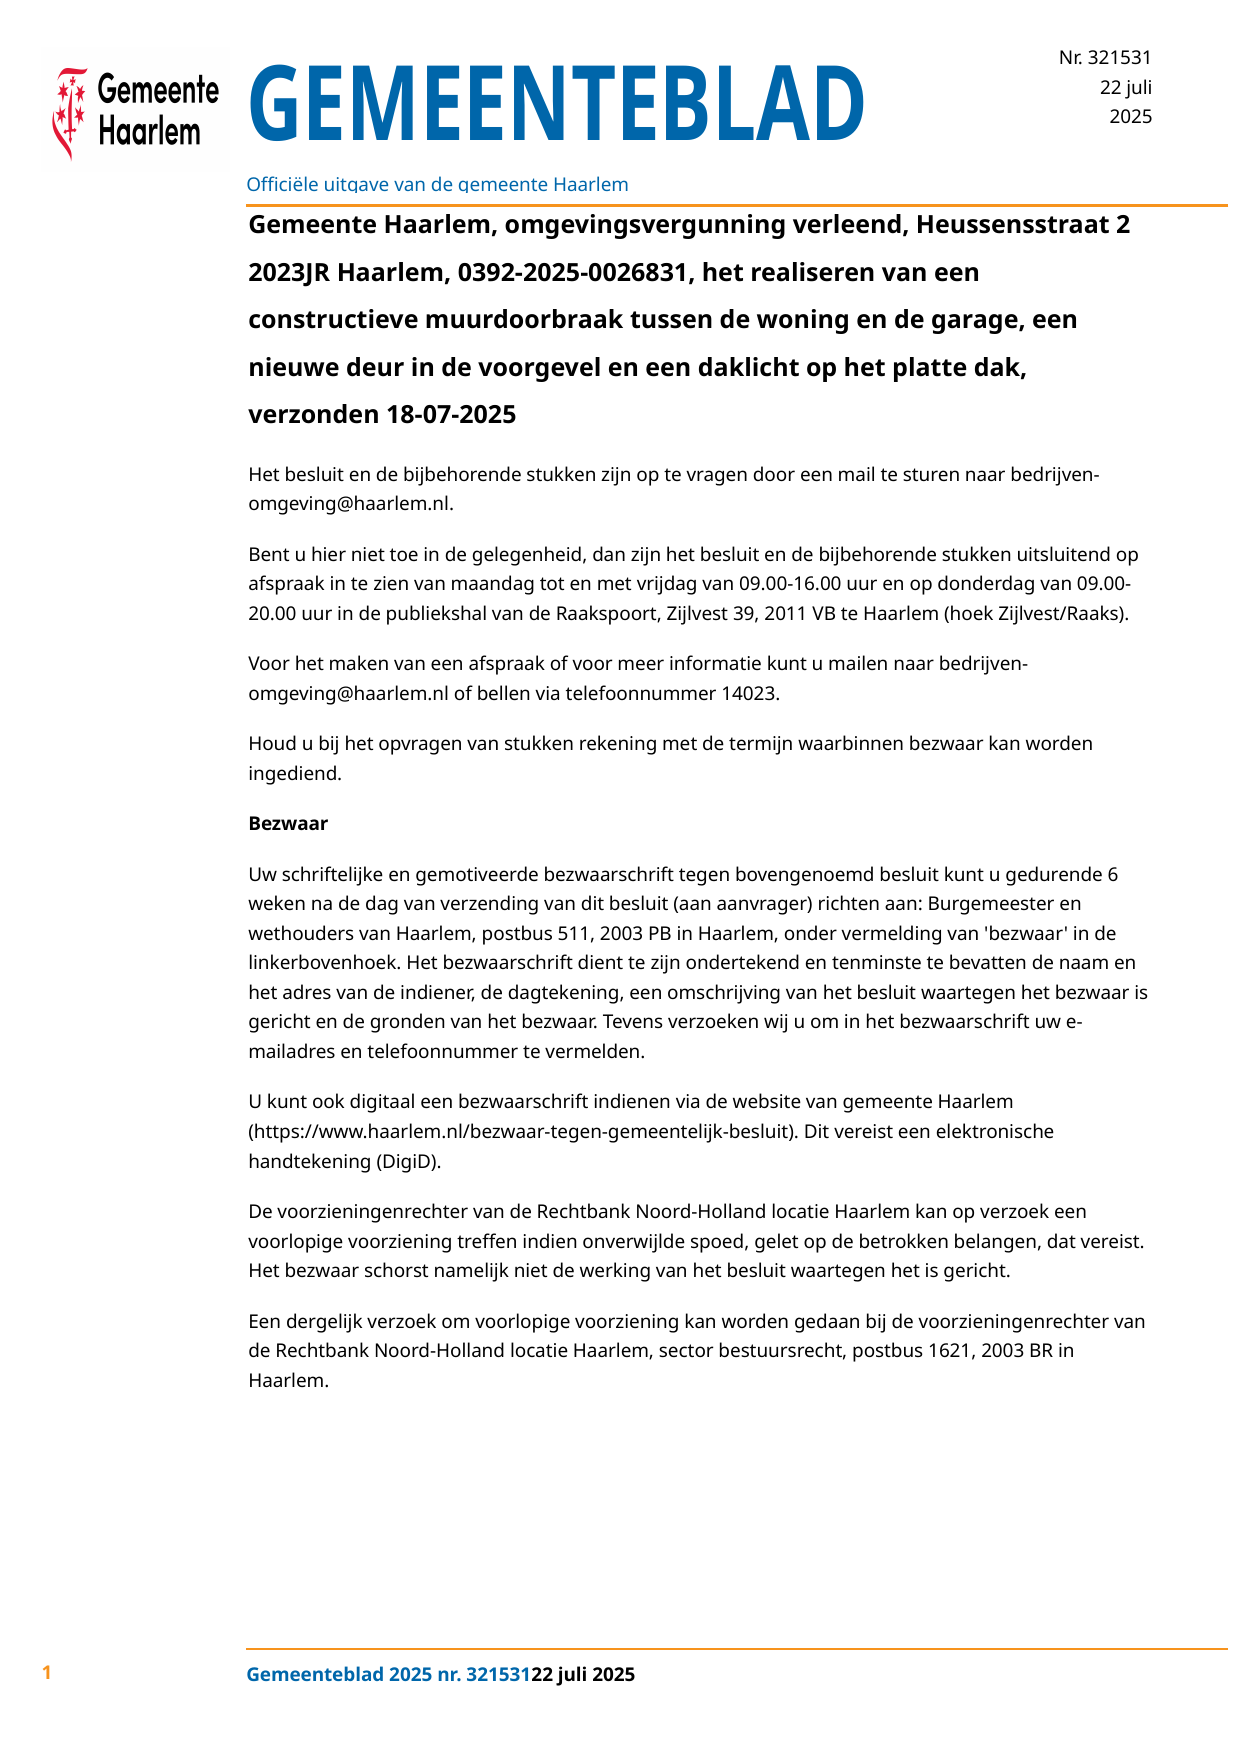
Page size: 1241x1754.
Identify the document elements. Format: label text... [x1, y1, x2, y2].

text Het besluit en de bijbehorende stukken zijn op te vragen door een mail te sturen naar bedrijven-omgeving@haarlem.nl. [248, 461, 1152, 516]
picture [41, 47, 231, 172]
text De voorzieningenrechter van de Rechtbank Noord-Holland locatie Haarlem kan op verzoek een voorlopige voorziening treffen indien onverwijlde spoed, gelet op de betrokken belangen, dat vereist. Het bezwaar schorst namelijk niet de werking van het besluit waartegen het is gericht. [248, 1198, 1152, 1283]
text Uw schriftelijke en gemotiveerde bezwaarschrift tegen bovengenoemd besluit kunt u gedurende 6 weken na de dag van verzending van dit besluit (aan aanvrager) richten aan: Burgemeester en wethouders van Haarlem, postbus 511, 2003 PB in Haarlem, onder vermelding van 'bezwaar' in de linkerbovenhoek. Het bezwaarschrift dient te zijn ondertekend en tenminste te bevatten de naam en het adres van de indiener, de dagtekening, een omschrijving van het besluit waartegen het bezwaar is gericht en de gronden van het bezwaar. Tevens verzoeken wij u om in het bezwaarschrift uw e-mailadres en telefoonnummer te vermelden. [248, 861, 1152, 1064]
text Bent u hier niet toe in de gelegenheid, dan zijn het besluit en de bijbehorende stukken uitsluitend op afspraak in te zien van maandag tot en met vrijdag van 09.00-16.00 uur en op donderdag van 09.00-20.00 uur in de publiekshal van de Raakspoort, Zijlvest 39, 2011 VB te Haarlem (hoek Zijlvest/Raaks). [248, 541, 1152, 626]
text Voor het maken van een afspraak of voor meer informatie kunt u mailen naar bedrijven-omgeving@haarlem.nl of bellen via telefoonnummer 14023. [248, 650, 1152, 706]
text Gemeente Haarlem, omgevingsvergunning verleend, Heussensstraat 2 2023JR Haarlem, 0392-2025-0026831, het realiseren van een constructieve muurdoorbraak tussen de woning en de garage, een nieuwe deur in de voorgevel en een daklicht op het platte dak, verzonden 18-07-2025 [248, 207, 1152, 431]
text U kunt ook digitaal een bezwaarschrift indienen via de website van gemeente Haarlem (https://www.haarlem.nl/bezwaar-tegen-gemeentelijk-besluit). Dit vereist een elektronische handtekening (DigiD). [248, 1089, 1152, 1173]
text Houd u bij het opvragen van stukken rekening met de termijn waarbinnen bezwaar kan worden ingediend. [248, 730, 1152, 786]
text Bezwaar [248, 810, 1152, 836]
text Een dergelijk verzoek om voorlopige voorziening kan worden gedaan bij de voorzieningenrechter van de Rechtbank Noord-Holland locatie Haarlem, sector bestuursrecht, postbus 1621, 2003 BR in Haarlem. [248, 1308, 1152, 1393]
